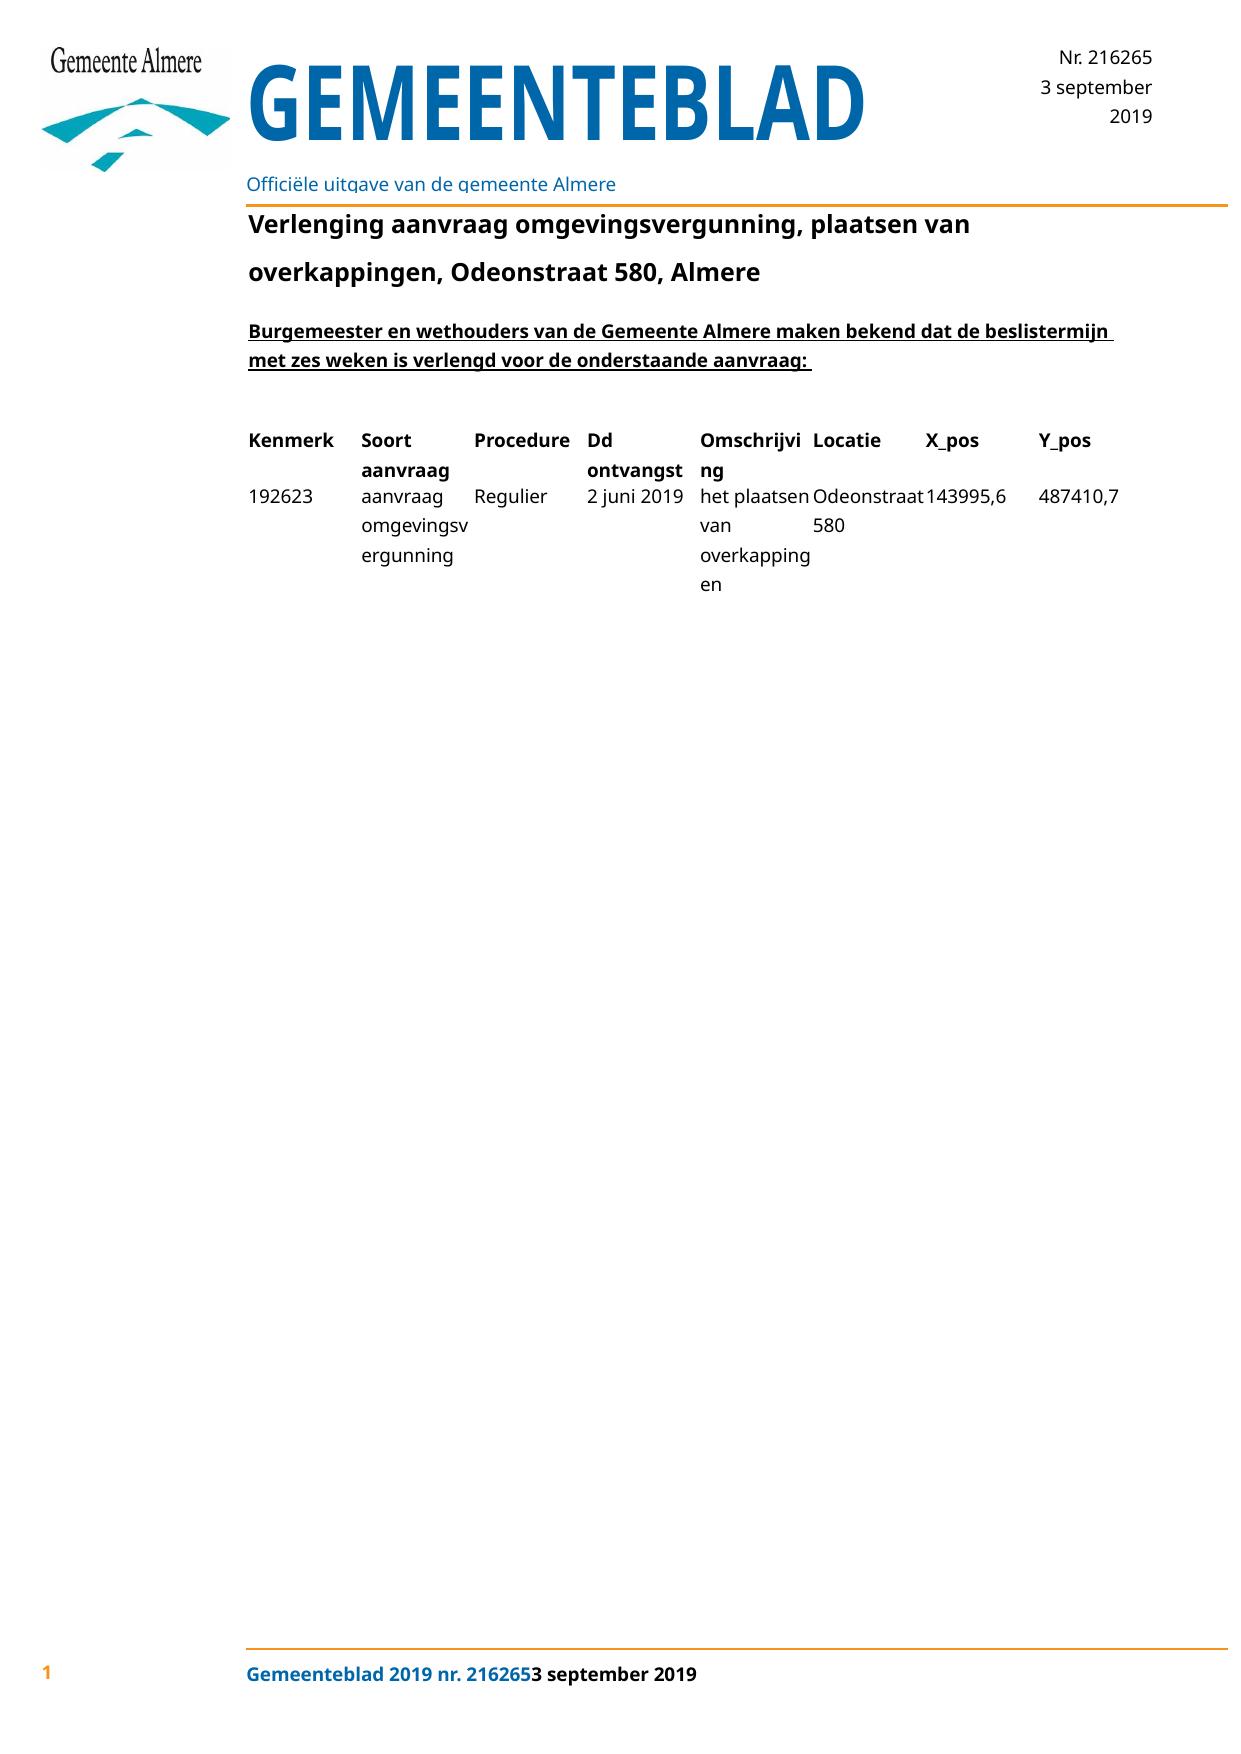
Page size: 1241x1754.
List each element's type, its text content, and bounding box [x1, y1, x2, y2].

table_cell het plaatsen van overkappingen [700, 483, 813, 597]
table_header Dd ontvangst [587, 428, 700, 483]
table_header Kenmerk [248, 428, 361, 483]
table_cell 143995,6 [926, 483, 1038, 597]
picture [41, 47, 231, 172]
table_cell 487410,7 [1039, 483, 1152, 597]
table_header Soort aanvraag [361, 428, 474, 483]
table_cell Regulier [474, 483, 587, 597]
table_header X_pos [926, 428, 1038, 483]
table_header Omschrijving [700, 428, 813, 483]
table_cell 2 juni 2019 [587, 483, 700, 597]
text Verlenging aanvraag omgevingsvergunning, plaatsen van overkappingen, Odeonstraat 580, Almere [248, 207, 1152, 288]
table_header Procedure [474, 428, 587, 483]
table_cell aanvraag omgevingsvergunning [361, 483, 474, 597]
text Burgemeester en wethouders van de Gemeente Almere maken bekend dat de beslistermijn met zes weken is verlengd voor de onderstaande aanvraag: [248, 318, 1152, 373]
table_cell 192623 [248, 483, 361, 597]
table_cell Odeonstraat 580 [813, 483, 926, 597]
table_header Locatie [813, 428, 926, 483]
table_header Y_pos [1039, 428, 1152, 483]
